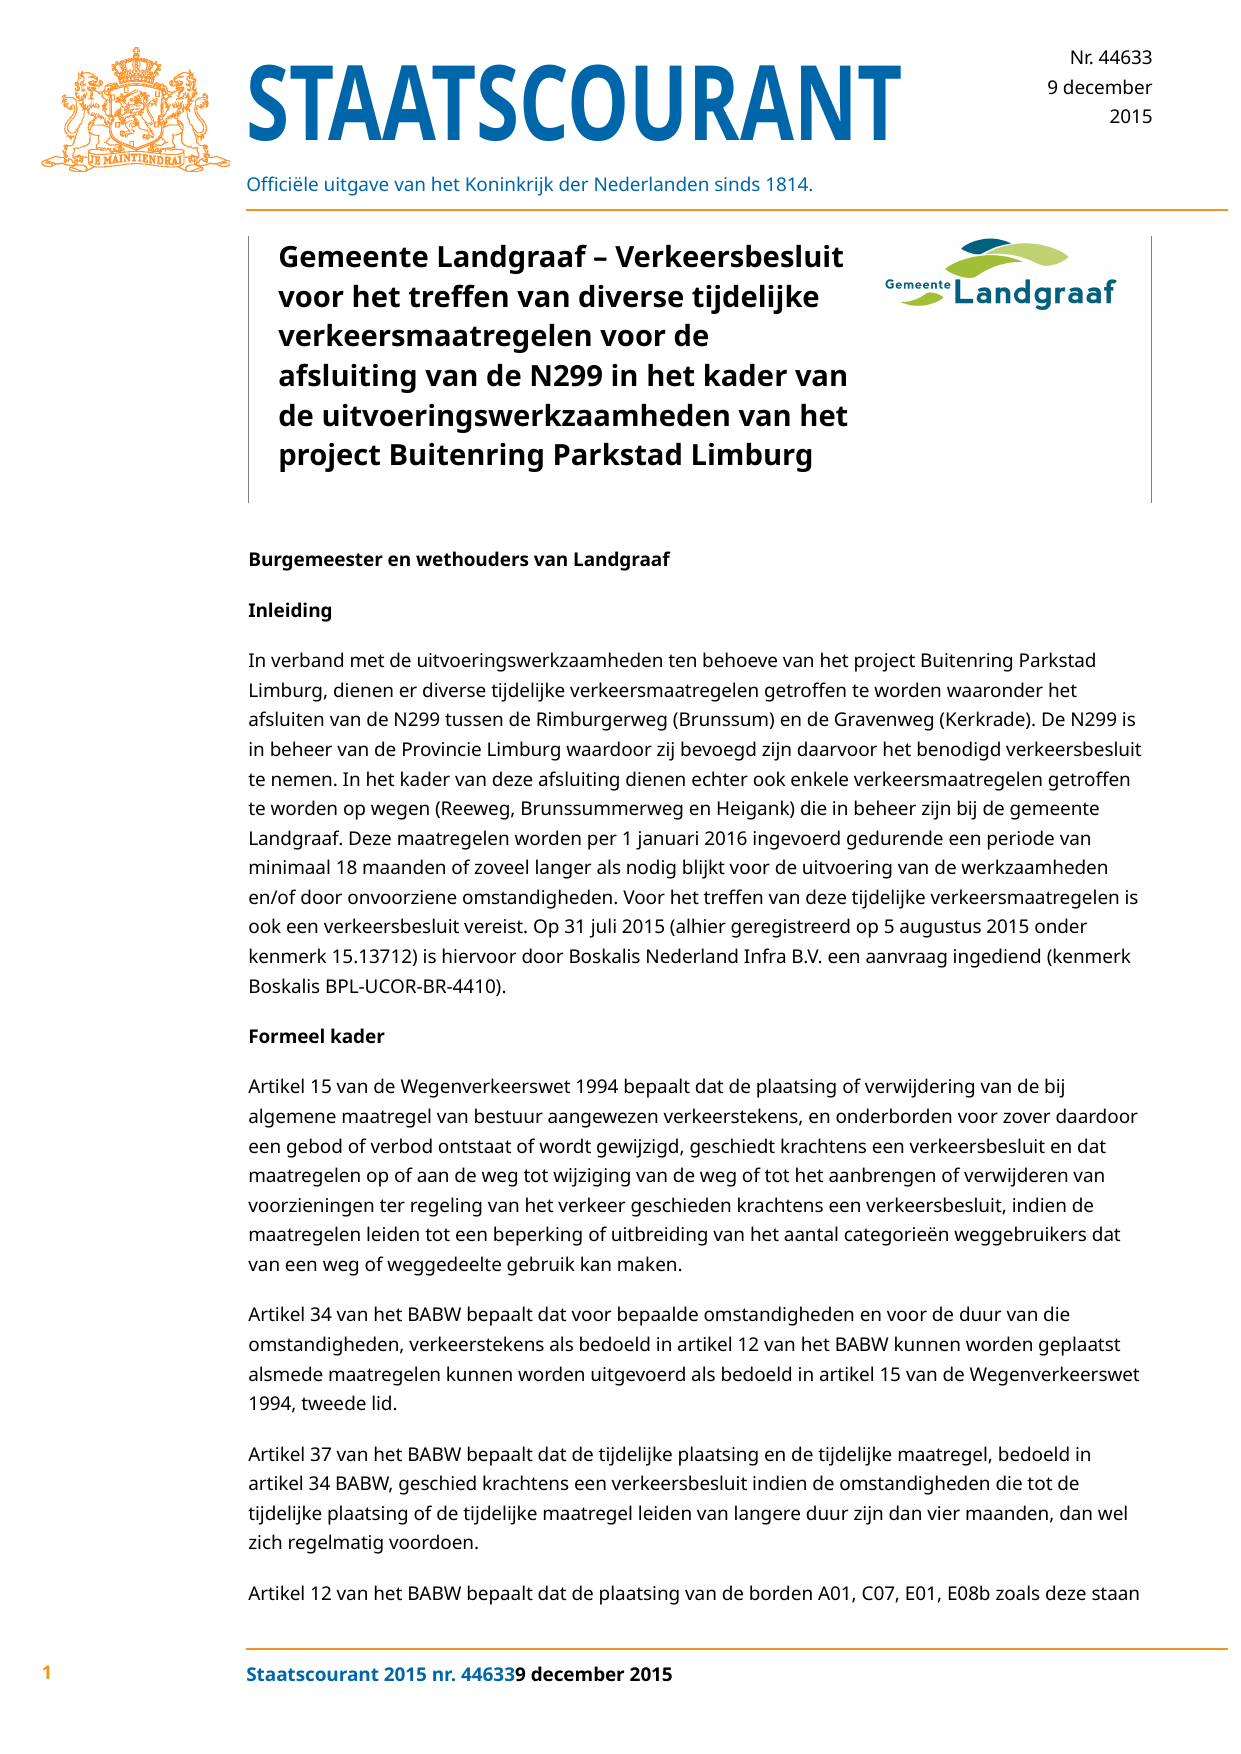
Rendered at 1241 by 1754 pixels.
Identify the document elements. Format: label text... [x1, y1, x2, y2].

text Inleiding [248, 597, 1152, 623]
text Burgemeester en wethouders van Landgraaf [248, 547, 1152, 572]
picture [41, 47, 231, 172]
text Formeel kader [248, 1023, 1152, 1049]
picture [882, 236, 1119, 312]
text Artikel 37 van het BABW bepaalt dat de tijdelijke plaatsing en de tijdelijke maatregel, bedoeld in artikel 34 BABW, geschied krachtens een verkeersbesluit indien de omstandigheden die tot de tijdelijke plaatsing of de tijdelijke maatregel leiden van langere duur zijn dan vier maanden, dan wel zich regelmatig voordoen. [248, 1441, 1152, 1555]
text Artikel 12 van het BABW bepaalt dat de plaatsing van de borden A01, C07, E01, E08b zoals deze staan [248, 1580, 1152, 1606]
table_header Gemeente Landgraaf – Verkeersbesluit voor het treffen van diverse tijdelijke verkeersmaatregelen voor de afsluiting van de N299 in het kader van de uitvoeringswerkzaamheden van het project Buitenring Parkstad Limburg [249, 236, 850, 503]
text Artikel 15 van de Wegenverkeerswet 1994 bepaalt dat de plaatsing of verwijdering van de bij algemene maatregel van bestuur aangewezen verkeerstekens, en onderborden voor zover daardoor een gebod of verbod ontstaat of wordt gewijzigd, geschiedt krachtens een verkeersbesluit en dat maatregelen op of aan de weg tot wijziging van de weg of tot het aanbrengen of verwijderen van voorzieningen ter regeling van het verkeer geschieden krachtens een verkeersbesluit, indien de maatregelen leiden tot een beperking of uitbreiding van het aantal categorieën weggebruikers dat van een weg of weggedeelte gebruik kan maken. [248, 1074, 1152, 1277]
table_header [850, 236, 1151, 503]
text Artikel 34 van het BABW bepaalt dat voor bepaalde omstandigheden en voor de duur van die omstandigheden, verkeerstekens als bedoeld in artikel 12 van het BABW kunnen worden geplaatst alsmede maatregelen kunnen worden uitgevoerd als bedoeld in artikel 15 van de Wegenverkeerswet 1994, tweede lid. [248, 1302, 1152, 1416]
text In verband met de uitvoeringswerkzaamheden ten behoeve van het project Buitenring Parkstad Limburg, dienen er diverse tijdelijke verkeersmaatregelen getroffen te worden waaronder het afsluiten van de N299 tussen de Rimburgerweg (Brunssum) en de Gravenweg (Kerkrade). De N299 is in beheer van de Provincie Limburg waardoor zij bevoegd zijn daarvoor het benodigd verkeersbesluit te nemen. In het kader van deze afsluiting dienen echter ook enkele verkeersmaatregelen getroffen te worden op wegen (Reeweg, Brunssummerweg en Heigank) die in beheer zijn bij de gemeente Landgraaf. Deze maatregelen worden per 1 januari 2016 ingevoerd gedurende een periode van minimaal 18 maanden of zoveel langer als nodig blijkt voor de uitvoering van de werkzaamheden en/of door onvoorziene omstandigheden. Voor het treffen van deze tijdelijke verkeersmaatregelen is ook een verkeersbesluit vereist. Op 31 juli 2015 (alhier geregistreerd op 5 augustus 2015 onder kenmerk 15.13712) is hiervoor door Boskalis Nederland Infra B.V. een aanvraag ingediend (kenmerk Boskalis BPL-UCOR-BR-4410). [248, 647, 1152, 999]
